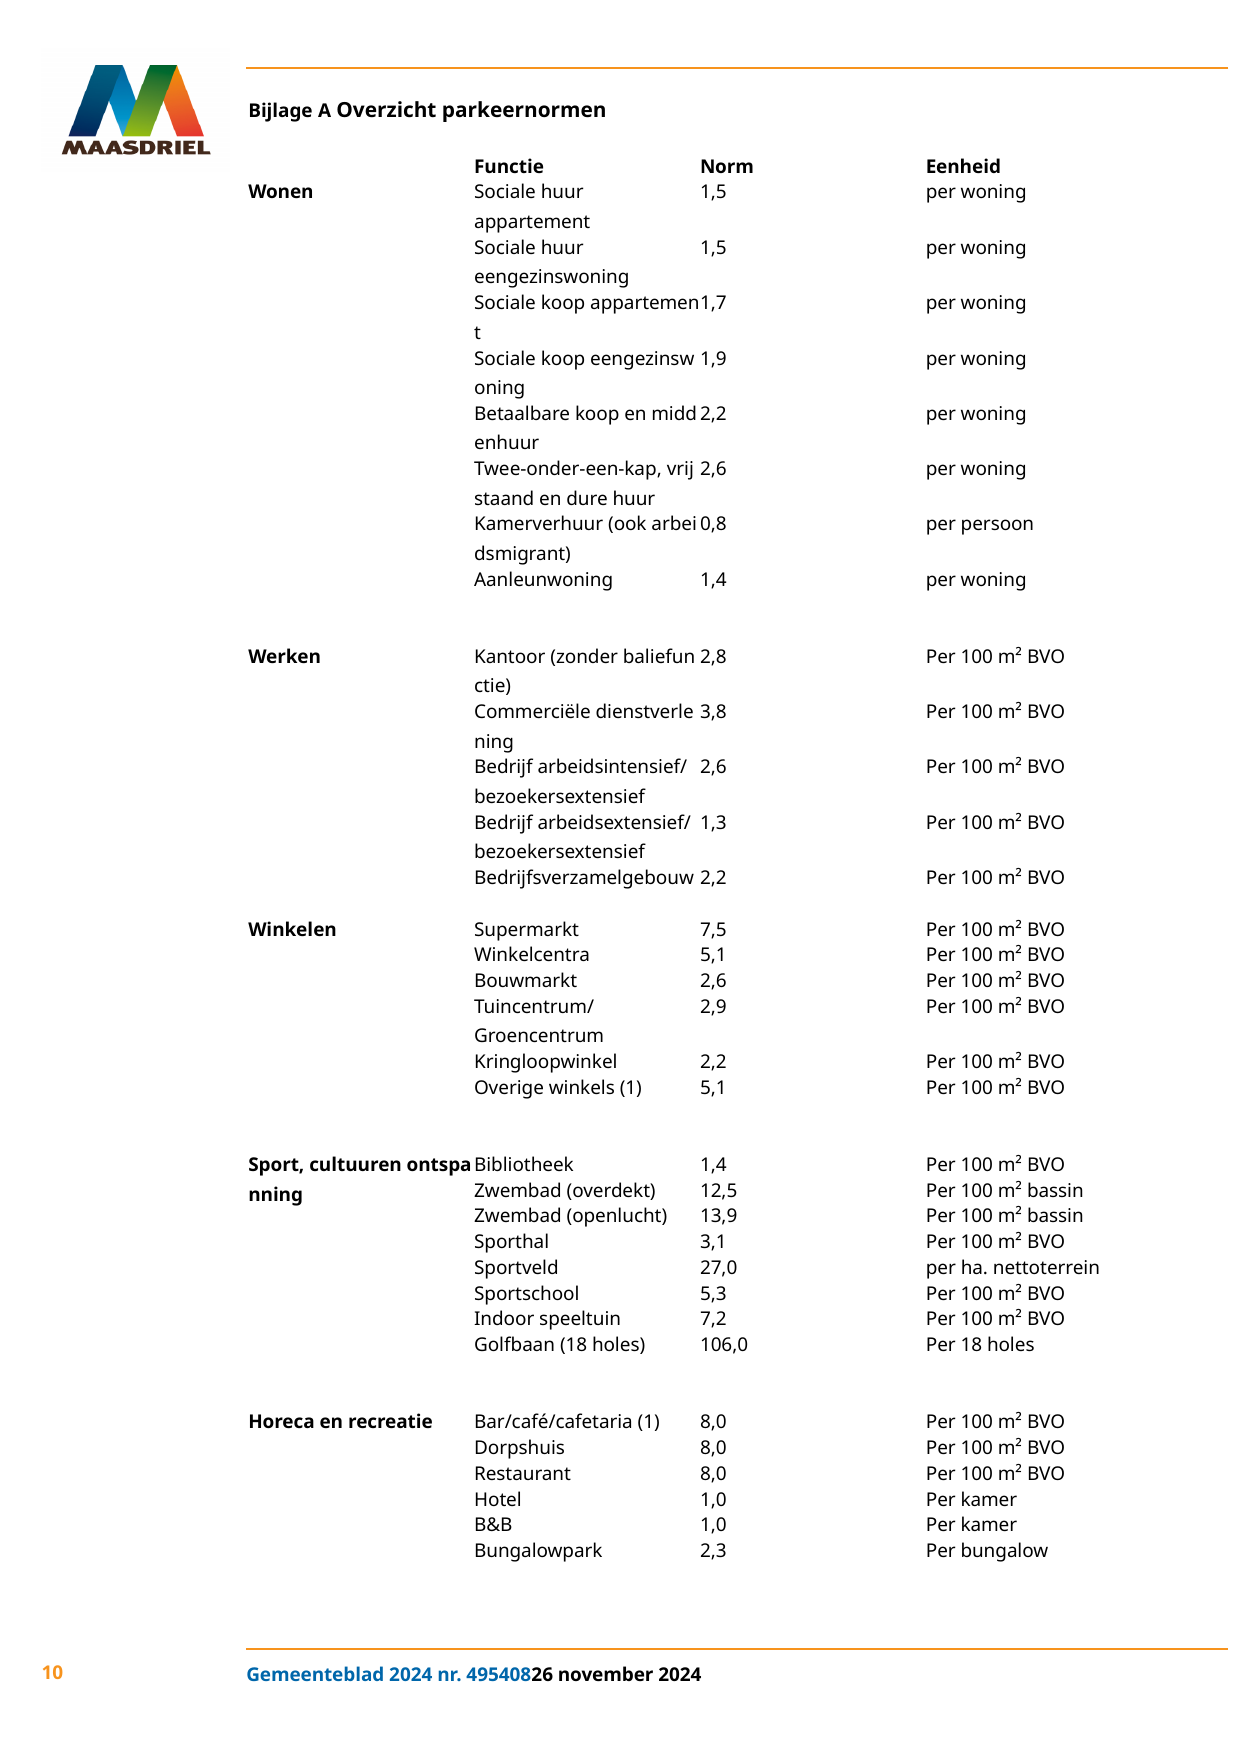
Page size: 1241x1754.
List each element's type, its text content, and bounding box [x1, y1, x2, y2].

table_cell Per 100 m² BVO [926, 1151, 1152, 1177]
table_cell 2,6 [700, 967, 926, 993]
table_cell 2,2 [700, 400, 926, 455]
table_header [248, 153, 474, 179]
table_cell [474, 1383, 700, 1408]
table_cell 8,0 [700, 1460, 926, 1486]
table_cell 2,3 [700, 1537, 926, 1563]
table_cell 1,0 [700, 1511, 926, 1537]
table_cell Per 100 m² bassin [926, 1203, 1152, 1228]
table_cell 2,6 [700, 754, 926, 809]
table_cell 5,1 [700, 1074, 926, 1100]
table_cell Per 18 holes [926, 1331, 1152, 1357]
table_cell Per 100 m² bassin [926, 1177, 1152, 1203]
table_cell 2,2 [700, 864, 926, 890]
table_cell [926, 1126, 1152, 1151]
table_cell Sociale koop appartement [474, 289, 700, 345]
table_cell Commerciële dienstverlening [474, 699, 700, 754]
table_cell Supermarkt [474, 916, 700, 942]
table_cell Per 100 m² BVO [926, 864, 1152, 890]
table_cell 1,7 [700, 289, 926, 345]
table_cell 1,3 [700, 809, 926, 864]
table_cell [474, 1100, 700, 1126]
table_cell Bar/café/cafetaria (1) [474, 1409, 700, 1434]
table_cell per woning [926, 566, 1152, 592]
table_cell Per 100 m² BVO [926, 1074, 1152, 1100]
table_cell 8,0 [700, 1409, 926, 1434]
table_cell B&B [474, 1511, 700, 1537]
table_cell Dorpshuis [474, 1434, 700, 1460]
picture [41, 47, 231, 172]
table_cell Winkelcentra [474, 942, 700, 967]
table_cell Indoor speeltuin [474, 1306, 700, 1331]
table_cell 2,6 [700, 455, 926, 511]
table_cell per ha. nettoterrein [926, 1254, 1152, 1280]
table_cell [248, 890, 474, 916]
table_cell Sportschool [474, 1280, 700, 1306]
table_cell 5,1 [700, 942, 926, 967]
table_cell 3,8 [700, 699, 926, 754]
table_cell Kringloopwinkel [474, 1048, 700, 1074]
table_cell Per 100 m² BVO [926, 942, 1152, 967]
table_cell 1,5 [700, 234, 926, 289]
table_cell 1,9 [700, 345, 926, 400]
table_cell [700, 618, 926, 643]
table_cell Per 100 m² BVO [926, 1306, 1152, 1331]
table_cell [474, 890, 700, 916]
table_cell Per kamer [926, 1486, 1152, 1511]
table_cell Restaurant [474, 1460, 700, 1486]
table_cell 2,2 [700, 1048, 926, 1074]
table_header Functie [474, 153, 700, 179]
table_cell Winkelen [248, 916, 474, 1126]
table_cell Kamerverhuur (ook arbeidsmigrant) [474, 511, 700, 566]
table_cell Zwembad (overdekt) [474, 1177, 700, 1203]
table_cell per persoon [926, 511, 1152, 566]
table_cell Per 100 m² BVO [926, 1434, 1152, 1460]
table_cell [926, 592, 1152, 617]
table_cell [248, 618, 474, 643]
table_cell Sociale huur appartement [474, 179, 700, 234]
table_cell 13,9 [700, 1203, 926, 1228]
table_cell 0,8 [700, 511, 926, 566]
table_cell Wonen [248, 179, 474, 617]
table_cell 106,0 [700, 1331, 926, 1357]
table_cell Hotel [474, 1486, 700, 1511]
table_cell [248, 1126, 474, 1151]
table_cell Golfbaan (18 holes) [474, 1331, 700, 1357]
table_cell Sporthal [474, 1229, 700, 1254]
table_cell [474, 1563, 700, 1589]
table_cell Per 100 m² BVO [926, 809, 1152, 864]
table_cell Tuincentrum/Groencentrum [474, 993, 700, 1048]
table_cell [926, 1563, 1152, 1589]
table_cell Per 100 m² BVO [926, 1460, 1152, 1486]
table_cell Twee-onder-een-kap, vrijstaand en dure huur [474, 455, 700, 511]
table_cell Sport, cultuuren ontspanning [248, 1151, 474, 1383]
table_cell Kantoor (zonder baliefunctie) [474, 643, 700, 698]
table_cell [926, 1100, 1152, 1126]
table_cell Aanleunwoning [474, 566, 700, 592]
table_cell Bouwmarkt [474, 967, 700, 993]
table_cell [700, 1126, 926, 1151]
table_cell 3,1 [700, 1229, 926, 1254]
table_cell [474, 592, 700, 617]
table_cell 8,0 [700, 1434, 926, 1460]
table_cell Per 100 m² BVO [926, 754, 1152, 809]
table_cell 2,8 [700, 643, 926, 698]
table_cell per woning [926, 289, 1152, 345]
table_cell per woning [926, 455, 1152, 511]
table_cell 27,0 [700, 1254, 926, 1280]
table_cell Horeca en recreatie [248, 1409, 474, 1589]
table_cell [700, 1563, 926, 1589]
table_cell 7,2 [700, 1306, 926, 1331]
table_cell Per 100 m² BVO [926, 1229, 1152, 1254]
table_cell per woning [926, 179, 1152, 234]
table_cell [700, 1357, 926, 1383]
table_cell Sociale koop eengezinswoning [474, 345, 700, 400]
table_cell Bungalowpark [474, 1537, 700, 1563]
table_cell Werken [248, 643, 474, 890]
table_cell [700, 1383, 926, 1408]
table_cell Sportveld [474, 1254, 700, 1280]
table_cell 12,5 [700, 1177, 926, 1203]
table_cell 1,0 [700, 1486, 926, 1511]
table_cell Per 100 m² BVO [926, 993, 1152, 1048]
table_cell Per 100 m² BVO [926, 699, 1152, 754]
table_cell [700, 1100, 926, 1126]
table_cell Per 100 m² BVO [926, 1280, 1152, 1306]
table_cell Sociale huur eengezinswoning [474, 234, 700, 289]
table_header Eenheid [926, 153, 1152, 179]
table_cell Bedrijf arbeidsintensief/bezoekersextensief [474, 754, 700, 809]
table_cell [474, 618, 700, 643]
table_cell per woning [926, 234, 1152, 289]
table_cell 1,5 [700, 179, 926, 234]
table_cell [700, 890, 926, 916]
table_cell 5,3 [700, 1280, 926, 1306]
table_cell Bedrijf arbeidsextensief/bezoekersextensief [474, 809, 700, 864]
table_cell [926, 890, 1152, 916]
table_cell Per kamer [926, 1511, 1152, 1537]
table_cell Per 100 m² BVO [926, 643, 1152, 698]
table_cell 2,9 [700, 993, 926, 1048]
table_cell Betaalbare koop en middenhuur [474, 400, 700, 455]
table_cell Zwembad (openlucht) [474, 1203, 700, 1228]
text Bijlage A Overzicht parkeernormen [248, 95, 1152, 123]
table_cell Per 100 m² BVO [926, 1048, 1152, 1074]
table_cell [926, 1383, 1152, 1408]
table_cell 7,5 [700, 916, 926, 942]
table_cell [926, 618, 1152, 643]
table_cell [700, 592, 926, 617]
table_cell Per 100 m² BVO [926, 916, 1152, 942]
table_cell Per bungalow [926, 1537, 1152, 1563]
table_cell [926, 1357, 1152, 1383]
table_cell Per 100 m² BVO [926, 1409, 1152, 1434]
table_cell Bedrijfsverzamelgebouw [474, 864, 700, 890]
table_cell 1,4 [700, 1151, 926, 1177]
table_cell per woning [926, 400, 1152, 455]
table_cell 1,4 [700, 566, 926, 592]
table_cell Overige winkels (1) [474, 1074, 700, 1100]
table_cell per woning [926, 345, 1152, 400]
table_cell [248, 1383, 474, 1408]
table_cell [474, 1126, 700, 1151]
table_cell Per 100 m² BVO [926, 967, 1152, 993]
table_header Norm [700, 153, 926, 179]
table_cell [474, 1357, 700, 1383]
table_cell Bibliotheek [474, 1151, 700, 1177]
